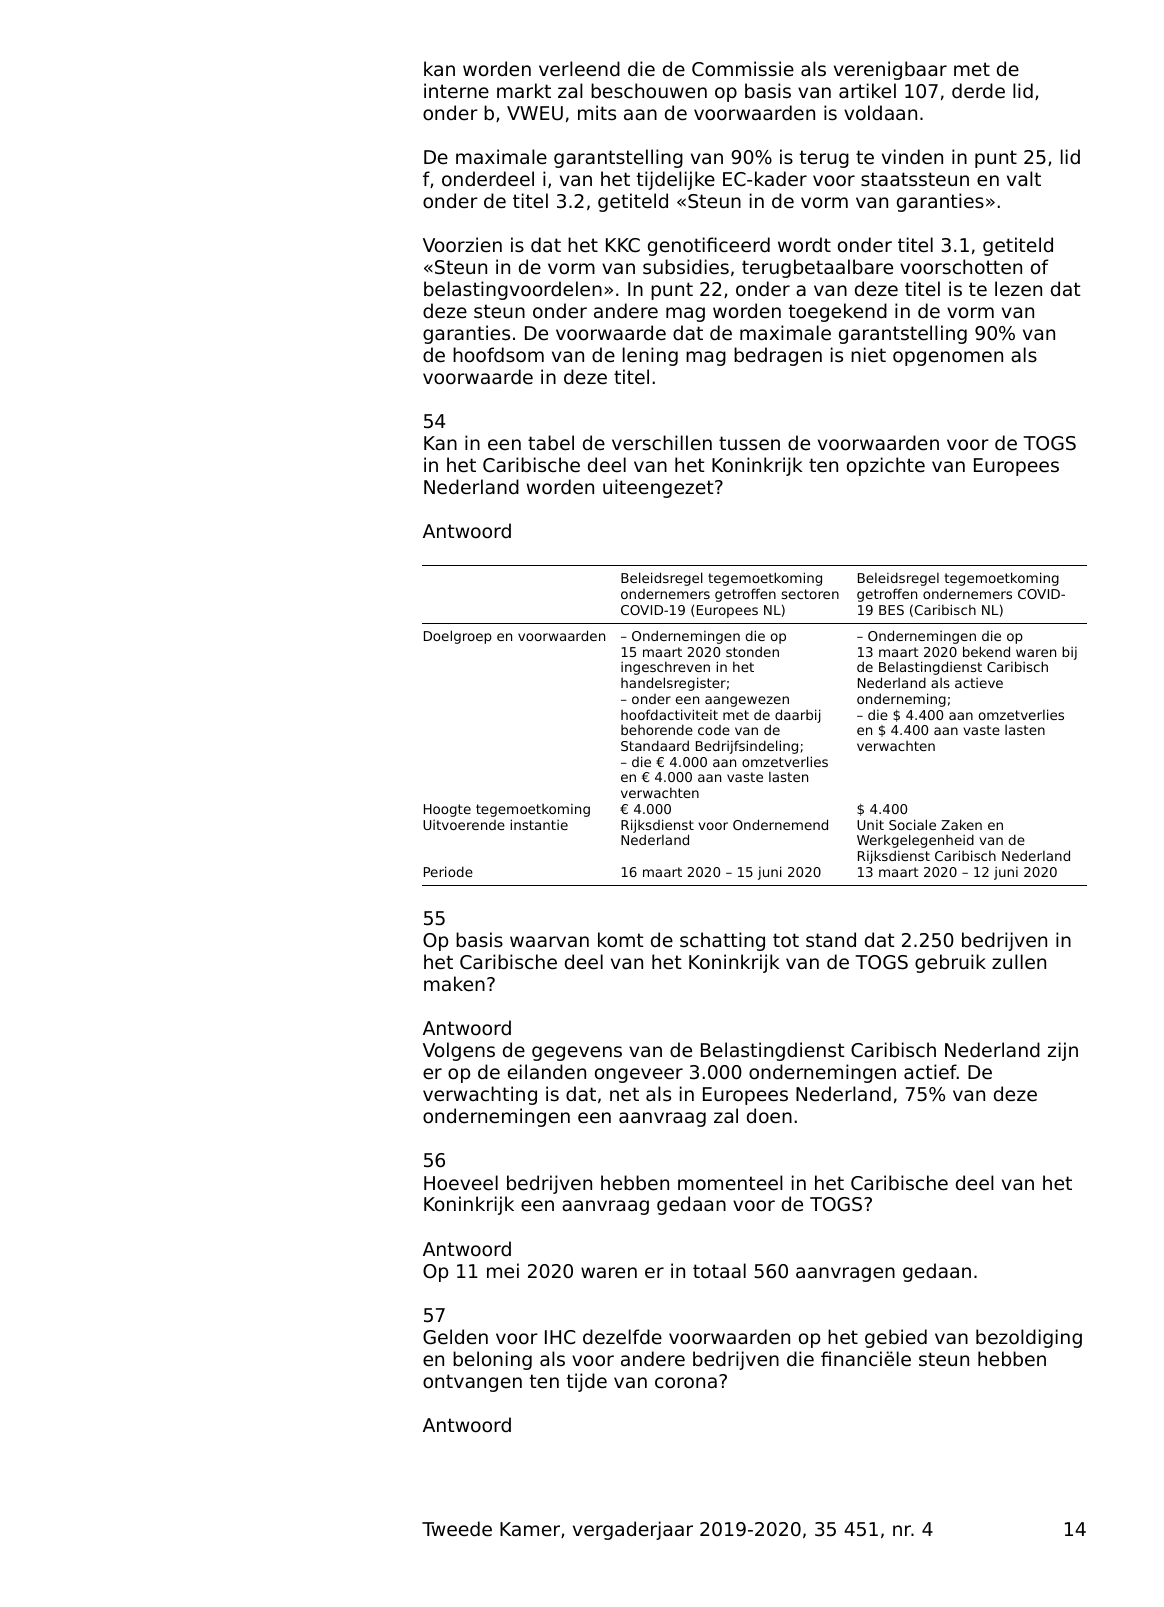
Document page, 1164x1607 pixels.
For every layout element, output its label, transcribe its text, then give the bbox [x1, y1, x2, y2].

table_cell $ 4.400 [850, 802, 1087, 817]
text kan worden verleend die de Commissie als verenigbaar met de interne markt zal beschouwen op basis van artikel 107, derde lid, onder b, VWEU, mits aan de voorwaarden is voldaan. [422, 59, 1087, 125]
table_cell Periode [422, 865, 614, 885]
text Kan in een tabel de verschillen tussen de voorwaarden voor de TOGS in het Caribische deel van het Koninkrijk ten opzichte van Europees Nederland worden uiteengezet? [422, 433, 1087, 499]
table_cell Doelgroep en voorwaarden [422, 624, 614, 802]
table_cell Rijksdienst voor Ondernemend Nederland [614, 818, 850, 864]
text Op basis waarvan komt de schatting tot stand dat 2.250 bedrijven in het Caribische deel van het Koninkrijk van de TOGS gebruik zullen maken? [422, 930, 1087, 996]
table_cell Unit Sociale Zaken en Werkgelegenheid van de Rijksdienst Caribisch Nederland [850, 818, 1087, 864]
table_cell Hoogte tegemoetkoming [422, 802, 614, 817]
text Voorzien is dat het KKC genotificeerd wordt onder titel 3.1, getiteld «Steun in de vorm van subsidies, terugbetaalbare voorschotten of belastingvoordelen». In punt 22, onder a van deze titel is te lezen dat deze steun onder andere mag worden toegekend in de vorm van garanties. De voorwaarde dat de maximale garantstelling 90% van de hoofdsom van de lening mag bedragen is niet opgenomen als voorwaarde in deze titel. [422, 235, 1087, 389]
table_cell – Ondernemingen die op 13 maart 2020 bekend waren bij de Belastingdienst Caribisch Nederland als actieve onderneming; – die $ 4.400 aan omzetverlies en $ 4.400 aan vaste lasten verwachten [850, 624, 1087, 802]
text 56 [422, 1150, 1087, 1172]
table_header Beleidsregel tegemoetkoming ondernemers getroffen sectoren COVID-19 (Europees NL) [614, 566, 850, 623]
text Antwoord [422, 1018, 1087, 1040]
table_cell – Ondernemingen die op 15 maart 2020 stonden ingeschreven in het handelsregister; – onder een aangewezen hoofdactiviteit met de daarbij behorende code van de Standaard Bedrijfsindeling; – die € 4.000 aan omzetverlies en € 4.000 aan vaste lasten verwachten [614, 624, 850, 802]
table_cell € 4.000 [614, 802, 850, 817]
table_cell 13 maart 2020 – 12 juni 2020 [850, 865, 1087, 885]
table_header [422, 566, 614, 623]
text Antwoord [422, 1415, 1087, 1437]
text Hoeveel bedrijven hebben momenteel in het Caribische deel van het Koninkrijk een aanvraag gedaan voor de TOGS? [422, 1172, 1087, 1216]
text Op 11 mei 2020 waren er in totaal 560 aanvragen gedaan. [422, 1261, 1087, 1282]
text 57 [422, 1305, 1087, 1327]
text Volgens de gegevens van de Belastingdienst Caribisch Nederland zijn er op de eilanden ongeveer 3.000 ondernemingen actief. De verwachting is dat, net als in Europees Nederland, 75% van deze ondernemingen een aanvraag zal doen. [422, 1040, 1087, 1128]
text Antwoord [422, 521, 1087, 543]
table_cell 16 maart 2020 – 15 juni 2020 [614, 865, 850, 885]
text 55 [422, 908, 1087, 930]
text Antwoord [422, 1238, 1087, 1261]
text De maximale garantstelling van 90% is terug te vinden in punt 25, lid f, onderdeel i, van het tijdelijke EC-kader voor staatssteun en valt onder de titel 3.2, getiteld «Steun in de vorm van garanties». [422, 147, 1087, 213]
table_cell Uitvoerende instantie [422, 818, 614, 864]
text Gelden voor IHC dezelfde voorwaarden op het gebied van bezoldiging en beloning als voor andere bedrijven die financiële steun hebben ontvangen ten tijde van corona? [422, 1327, 1087, 1393]
text 54 [422, 411, 1087, 433]
table_header Beleidsregel tegemoetkoming getroffen ondernemers COVID-19 BES (Caribisch NL) [850, 566, 1087, 623]
